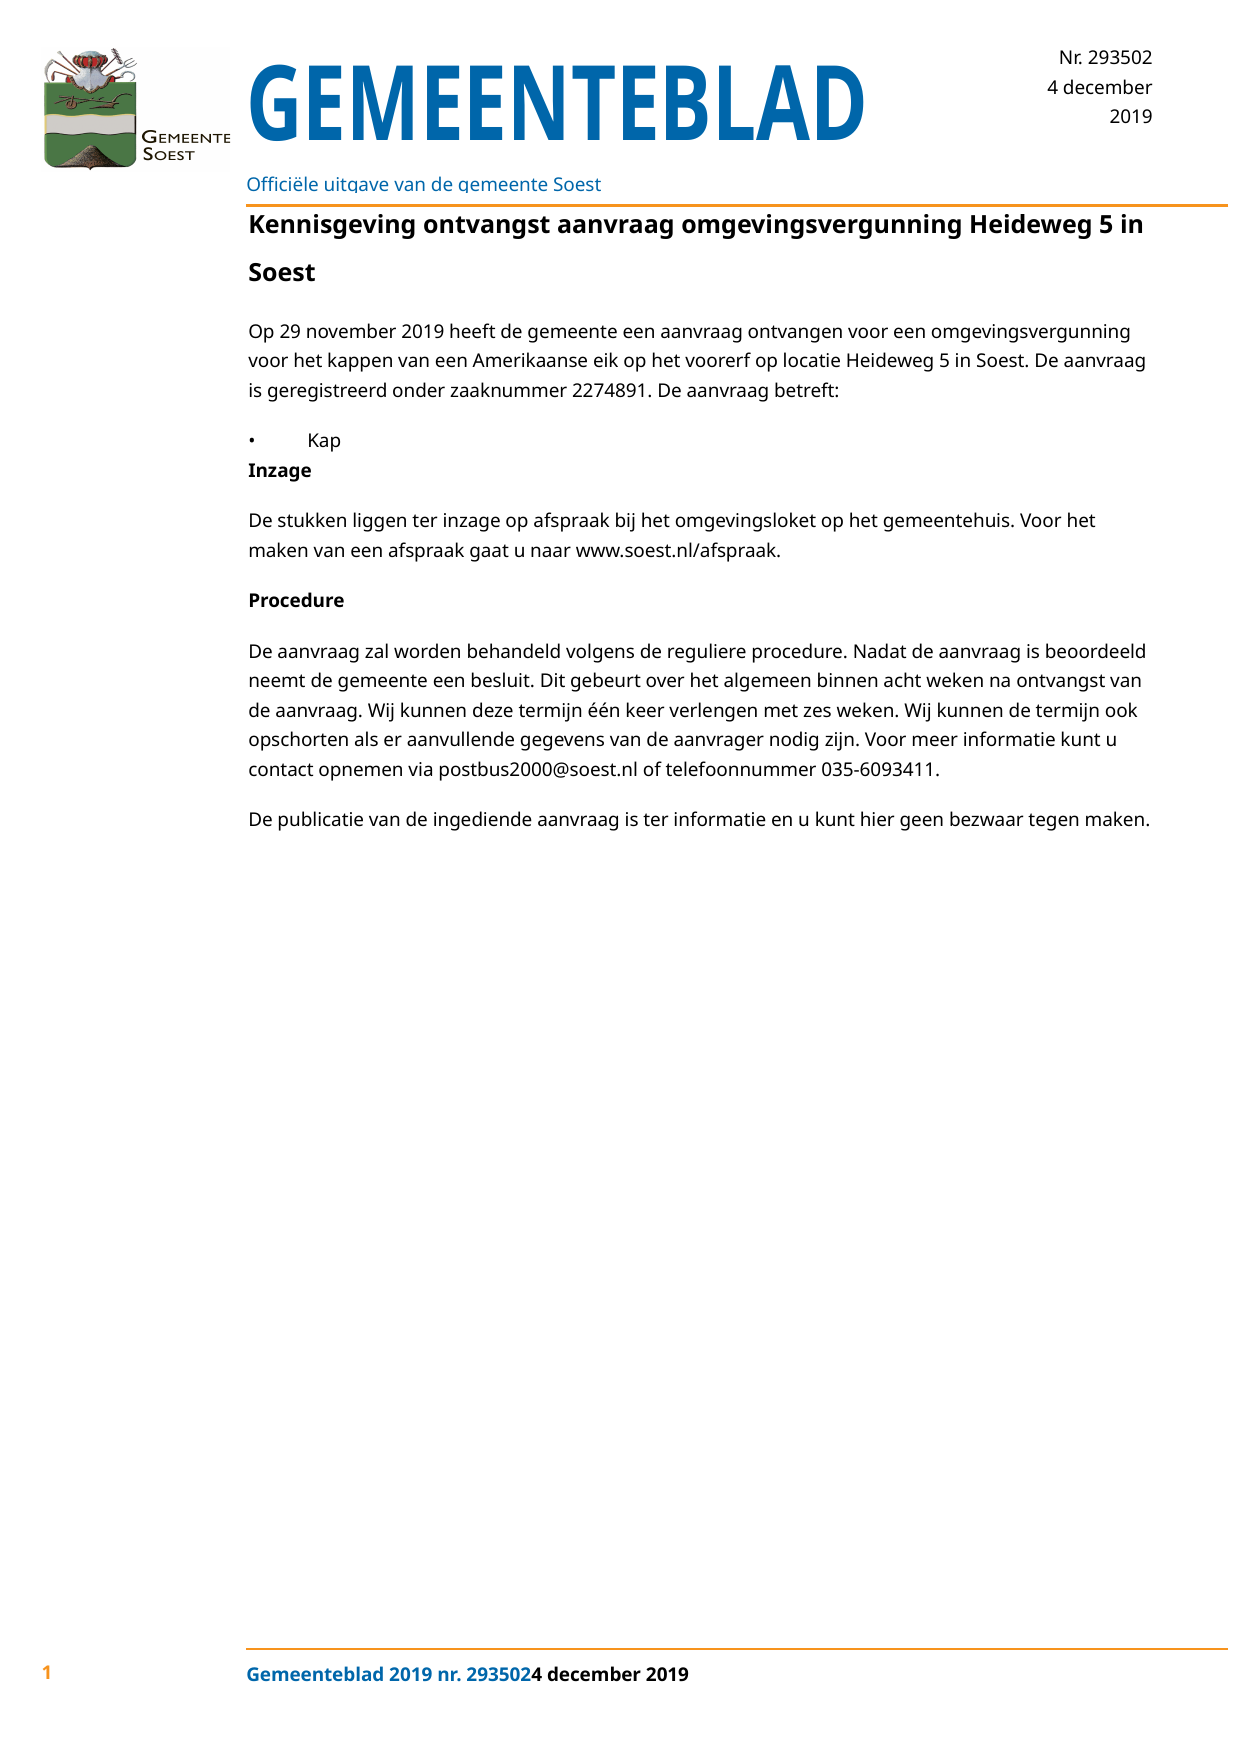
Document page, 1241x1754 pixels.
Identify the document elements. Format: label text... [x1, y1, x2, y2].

text Kennisgeving ontvangst aanvraag omgevingsvergunning Heideweg 5 in Soest [248, 207, 1152, 288]
list Kap [248, 427, 1152, 453]
text De stukken liggen ter inzage op afspraak bij het omgevingsloket op het gemeentehuis. Voor het maken van een afspraak gaat u naar www.soest.nl/afspraak. [248, 507, 1152, 563]
picture [41, 47, 231, 172]
text Op 29 november 2019 heeft de gemeente een aanvraag ontvangen voor een omgevingsvergunning voor het kappen van een Amerikaanse eik op het voorerf op locatie Heideweg 5 in Soest. De aanvraag is geregistreerd onder zaaknummer 2274891. De aanvraag betreft: [248, 318, 1152, 403]
text Procedure [248, 587, 1152, 613]
text Inzage [248, 457, 1152, 483]
text De publicatie van de ingediende aanvraag is ter informatie en u kunt hier geen bezwaar tegen maken. [248, 807, 1152, 832]
text De aanvraag zal worden behandeld volgens de reguliere procedure. Nadat de aanvraag is beoordeeld neemt de gemeente een besluit. Dit gebeurt over het algemeen binnen acht weken na ontvangst van de aanvraag. Wij kunnen deze termijn één keer verlengen met zes weken. Wij kunnen de termijn ook opschorten als er aanvullende gegevens van de aanvrager nodig zijn. Voor meer informatie kunt u contact opnemen via postbus2000@soest.nl of telefoonnummer 035-6093411. [248, 638, 1152, 782]
